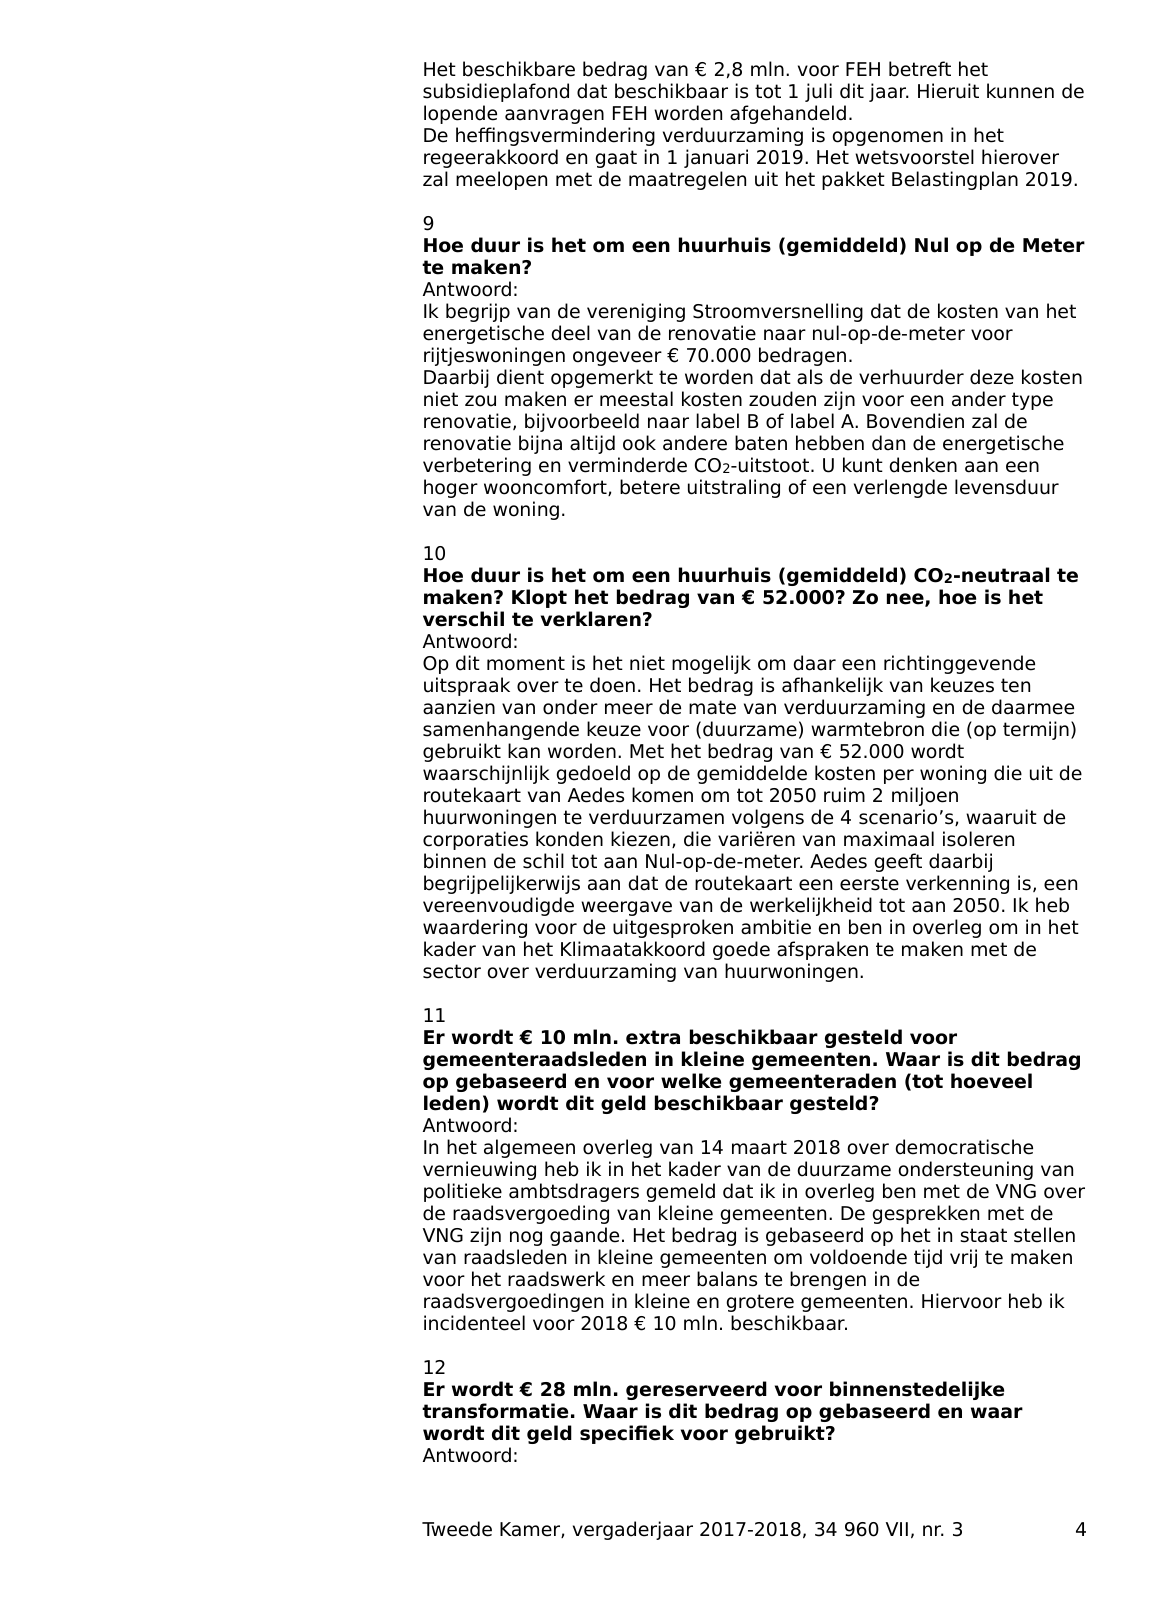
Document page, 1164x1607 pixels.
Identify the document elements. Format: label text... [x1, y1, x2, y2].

text Het beschikbare bedrag van € 2,8 mln. voor FEH betreft het subsidieplafond dat beschikbaar is tot 1 juli dit jaar. Hieruit kunnen de lopende aanvragen FEH worden afgehandeld. [422, 59, 1087, 125]
text Daarbij dient opgemerkt te worden dat als de verhuurder deze kosten niet zou maken er meestal kosten zouden zijn voor een ander type renovatie, bijvoorbeeld naar label B of label A. Bovendien zal de renovatie bijna altijd ook andere baten hebben dan de energetische verbetering en verminderde CO2-uitstoot. U kunt denken aan een hoger wooncomfort, betere uitstraling of een verlengde levensduur van de woning. [422, 367, 1087, 521]
text Hoe duur is het om een huurhuis (gemiddeld) CO2-neutraal te maken? Klopt het bedrag van € 52.000? Zo nee, hoe is het verschil te verklaren? [422, 565, 1087, 631]
text De heffingsvermindering verduurzaming is opgenomen in het regeerakkoord en gaat in 1 januari 2019. Het wetsvoorstel hierover zal meelopen met de maatregelen uit het pakket Belastingplan 2019. [422, 125, 1087, 191]
text 10 [422, 543, 1087, 565]
text Hoe duur is het om een huurhuis (gemiddeld) Nul op de Meter te maken? [422, 235, 1087, 279]
text In het algemeen overleg van 14 maart 2018 over democratische vernieuwing heb ik in het kader van de duurzame ondersteuning van politieke ambtsdragers gemeld dat ik in overleg ben met de VNG over de raadsvergoeding van kleine gemeenten. De gesprekken met de VNG zijn nog gaande. Het bedrag is gebaseerd op het in staat stellen van raadsleden in kleine gemeenten om voldoende tijd vrij te maken voor het raadswerk en meer balans te brengen in de raadsvergoedingen in kleine en grotere gemeenten. Hiervoor heb ik incidenteel voor 2018 € 10 mln. beschikbaar. [422, 1137, 1087, 1334]
text Antwoord: [422, 1444, 1087, 1467]
text Antwoord: [422, 631, 1087, 653]
text Ik begrijp van de vereniging Stroomversnelling dat de kosten van het energetische deel van de renovatie naar nul-op-de-meter voor rijtjeswoningen ongeveer € 70.000 bedragen. [422, 301, 1087, 367]
text Er wordt € 28 mln. gereserveerd voor binnenstedelijke transformatie. Waar is dit bedrag op gebaseerd en waar wordt dit geld specifiek voor gebruikt? [422, 1379, 1087, 1444]
text Antwoord: [422, 279, 1087, 301]
text 12 [422, 1357, 1087, 1379]
text Antwoord: [422, 1115, 1087, 1137]
text 11 [422, 1005, 1087, 1027]
text Er wordt € 10 mln. extra beschikbaar gesteld voor gemeenteraadsleden in kleine gemeenten. Waar is dit bedrag op gebaseerd en voor welke gemeenteraden (tot hoeveel leden) wordt dit geld beschikbaar gesteld? [422, 1027, 1087, 1115]
text 9 [422, 213, 1087, 235]
text Op dit moment is het niet mogelijk om daar een richtinggevende uitspraak over te doen. Het bedrag is afhankelijk van keuzes ten aanzien van onder meer de mate van verduurzaming en de daarmee samenhangende keuze voor (duurzame) warmtebron die (op termijn) gebruikt kan worden. Met het bedrag van € 52.000 wordt waarschijnlijk gedoeld op de gemiddelde kosten per woning die uit de routekaart van Aedes komen om tot 2050 ruim 2 miljoen huurwoningen te verduurzamen volgens de 4 scenario’s, waaruit de corporaties konden kiezen, die variëren van maximaal isoleren binnen de schil tot aan Nul-op-de-meter. Aedes geeft daarbij begrijpelijkerwijs aan dat de routekaart een eerste verkenning is, een vereenvoudigde weergave van de werkelijkheid tot aan 2050. Ik heb waardering voor de uitgesproken ambitie en ben in overleg om in het kader van het Klimaatakkoord goede afspraken te maken met de sector over verduurzaming van huurwoningen. [422, 653, 1087, 983]
